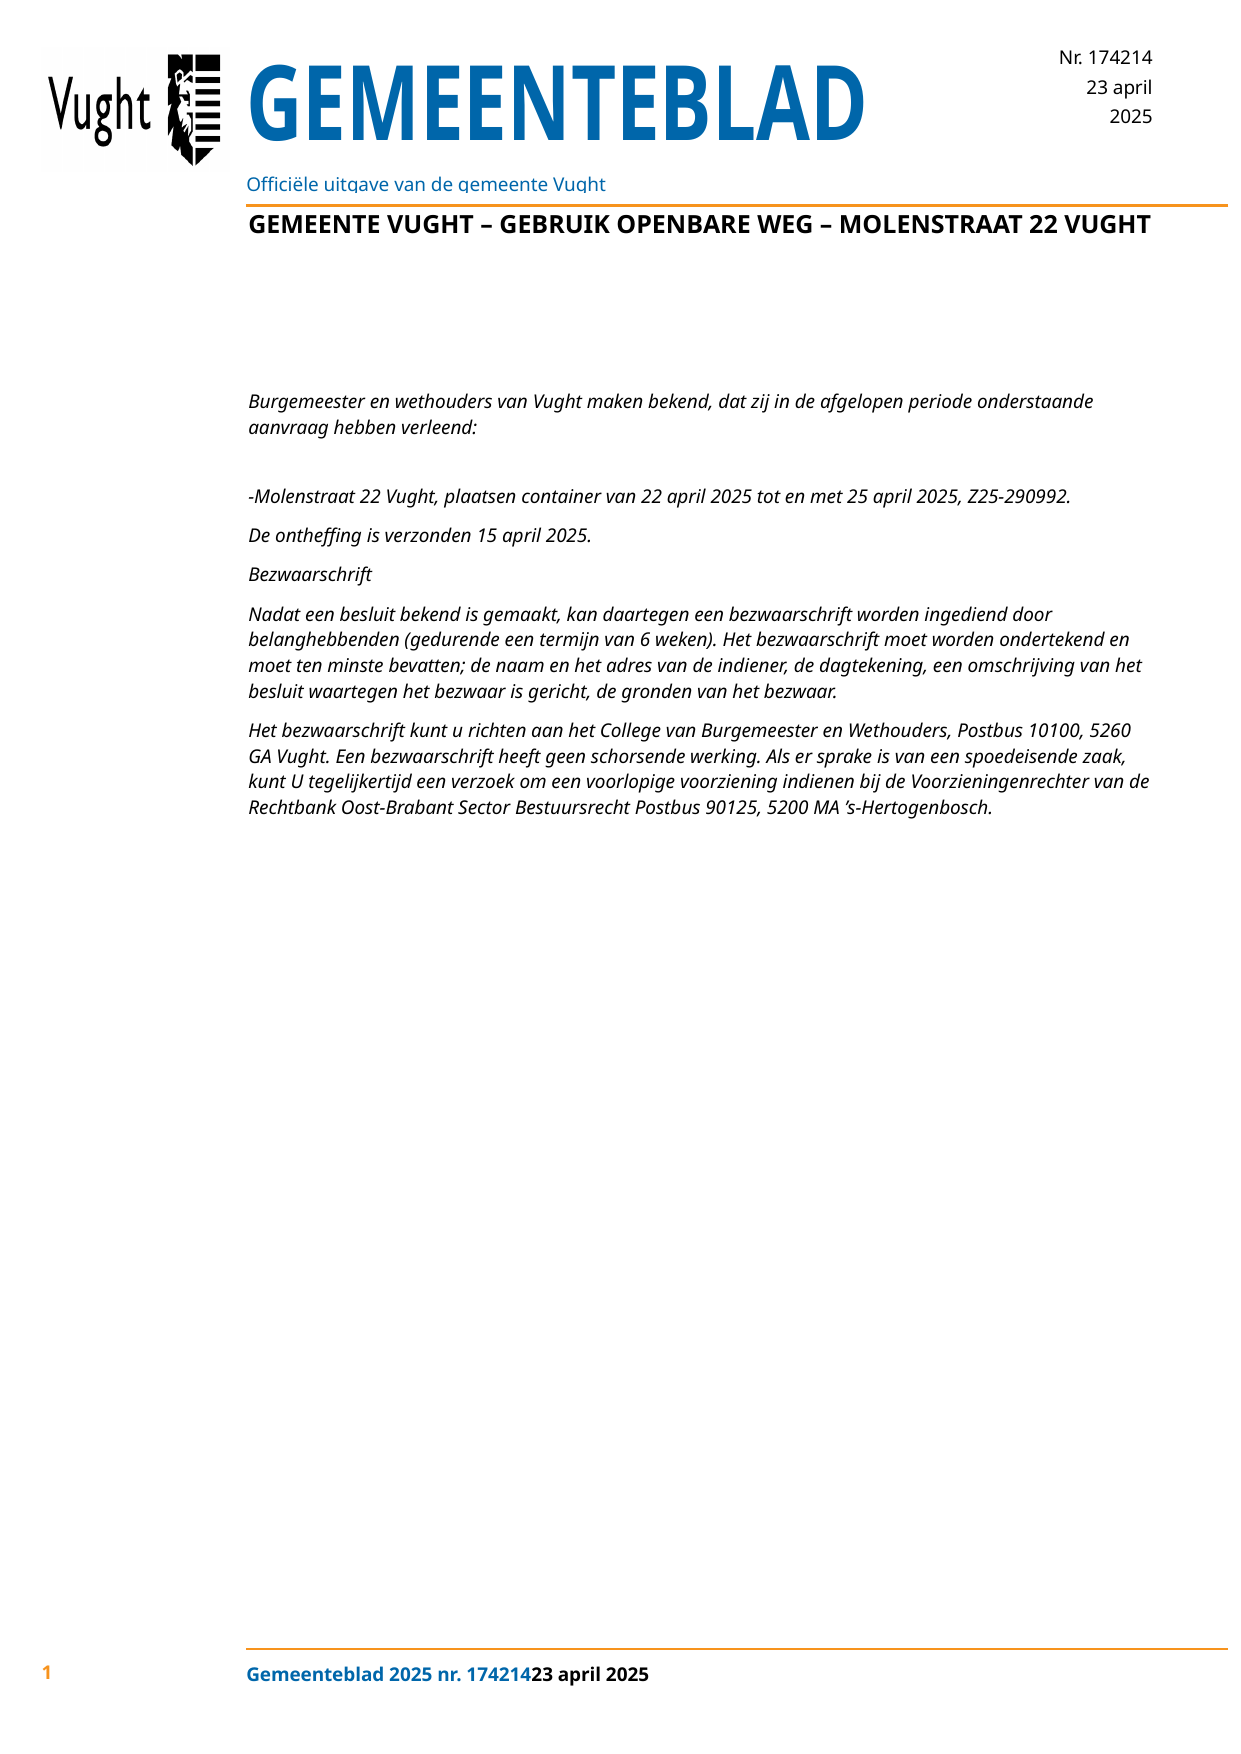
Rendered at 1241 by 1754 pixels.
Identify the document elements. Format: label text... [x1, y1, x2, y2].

text Het bezwaarschrift kunt u richten aan het College van Burgemeester en Wethouders, Postbus 10100, 5260 GA Vught. Een bezwaarschrift heeft geen schorsende werking. Als er sprake is van een spoedeisende zaak, kunt U tegelijkertijd een verzoek om een voorlopige voorziening indienen bij de Voorzieningenrechter van de Rechtbank Oost-Brabant Sector Bestuursrecht Postbus 90125, 5200 MA ’s-Hertogenbosch. [248, 717, 1152, 820]
text Bezwaarschrift [248, 562, 1152, 587]
text -Molenstraat 22 Vught, plaatsen container van 22 april 2025 tot en met 25 april 2025, Z25-290992. [248, 483, 1152, 509]
text Burgemeester en wethouders van Vught maken bekend, dat zij in de afgelopen periode onderstaande aanvraag hebben verleend: [248, 388, 1152, 440]
text GEMEENTE VUGHT – GEBRUIK OPENBARE WEG – MOLENSTRAAT 22 VUGHT [248, 207, 1152, 241]
text De ontheffing is verzonden 15 april 2025. [248, 522, 1152, 548]
picture [41, 47, 231, 172]
text Nadat een besluit bekend is gemaakt, kan daartegen een bezwaarschrift worden ingediend door belanghebbenden (gedurende een termijn van 6 weken). Het bezwaarschrift moet worden ondertekend en moet ten minste bevatten; de naam en het adres van de indiener, de dagtekening, een omschrijving van het besluit waartegen het bezwaar is gericht, de gronden van het bezwaar. [248, 601, 1152, 704]
